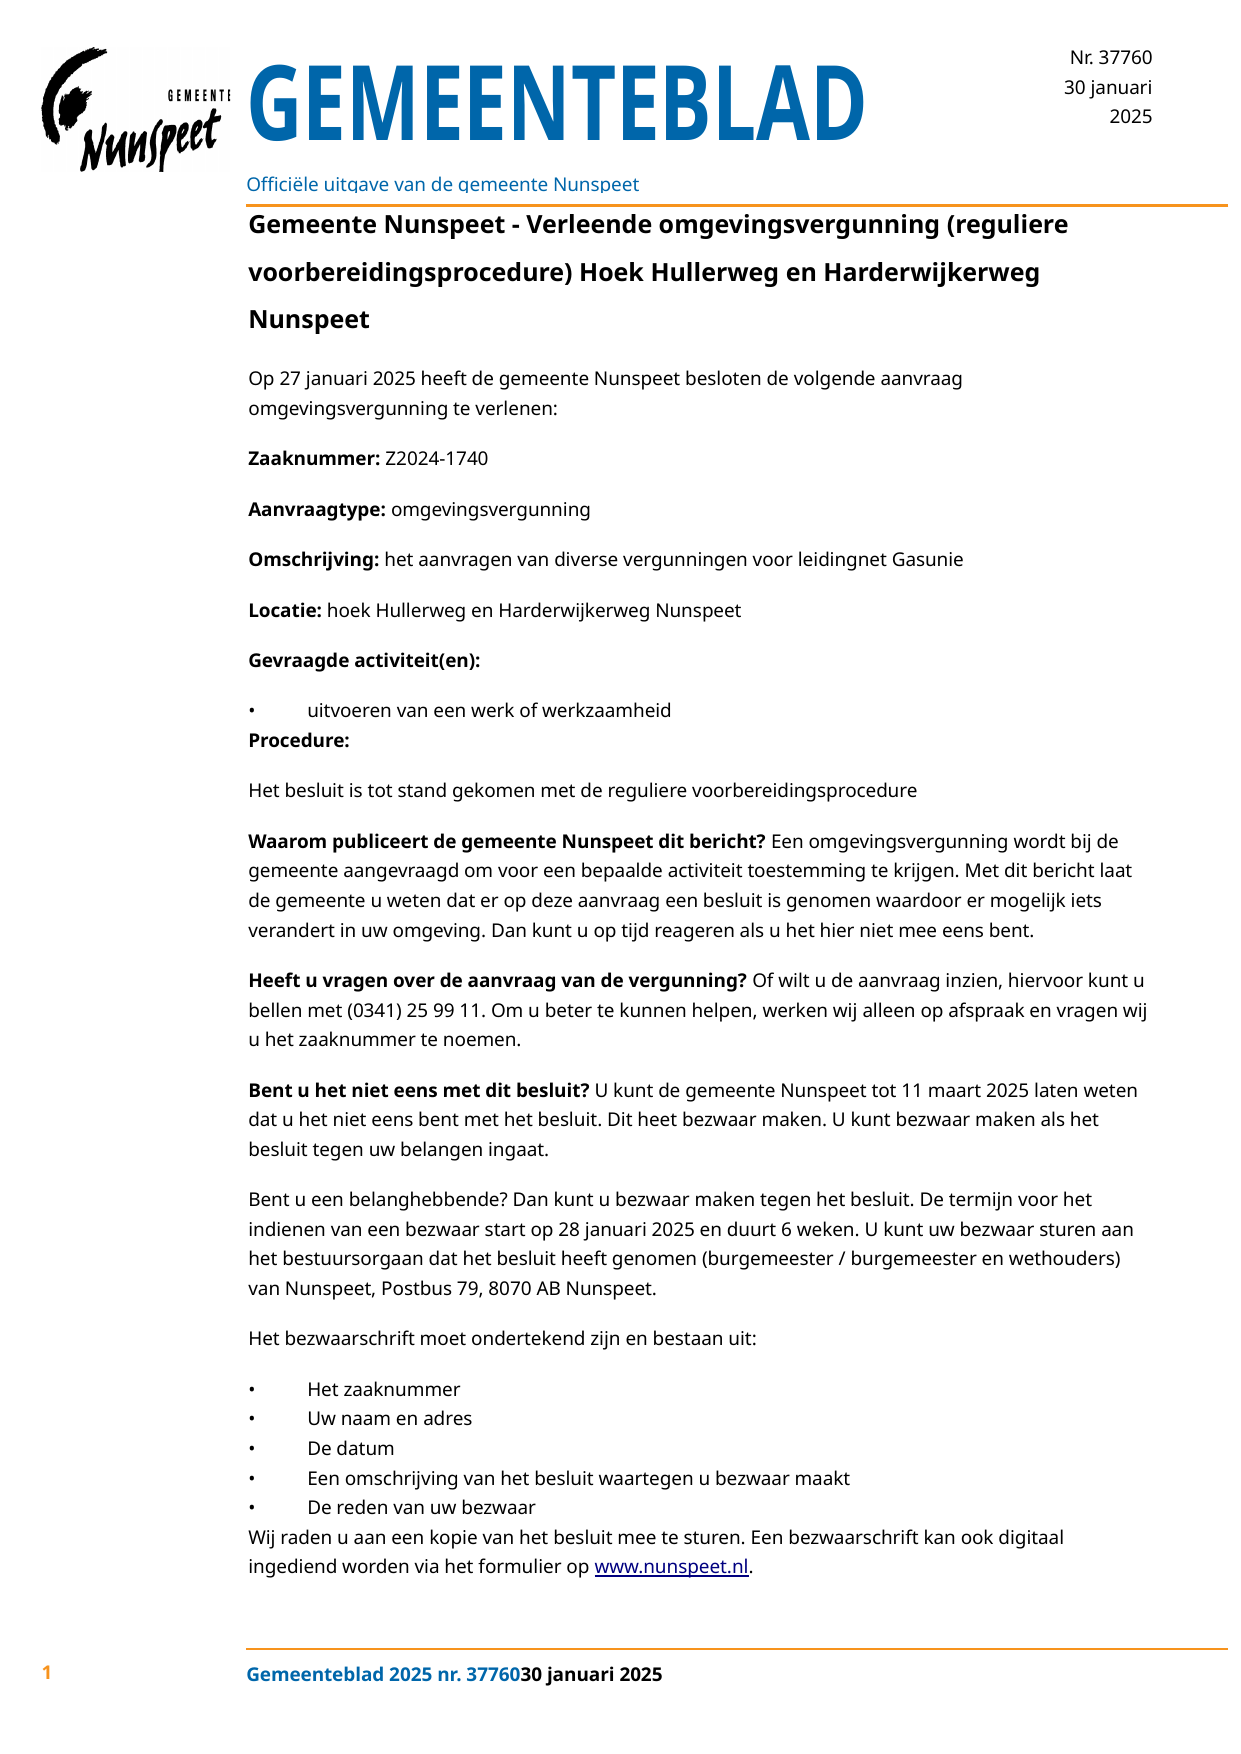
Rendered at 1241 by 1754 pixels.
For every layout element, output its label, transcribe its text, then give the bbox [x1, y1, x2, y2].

text Heeft u vragen over de aanvraag van de vergunning? Of wilt u de aanvraag inzien, hiervoor kunt u bellen met (0341) 25 99 11. Om u beter te kunnen helpen, werken wij alleen op afspraak en vragen wij u het zaaknummer te noemen. [248, 967, 1152, 1052]
text Procedure: [248, 727, 1152, 753]
text Wij raden u aan een kopie van het besluit mee te sturen. Een bezwaarschrift kan ook digitaal ingediend worden via het formulier op www.nunspeet.nl. [248, 1524, 1152, 1579]
text Locatie: hoek Hullerweg en Harderwijkerweg Nunspeet [248, 597, 1152, 622]
text Gevraagde activiteit(en): [248, 647, 1152, 673]
picture [41, 47, 231, 172]
text Omschrijving: het aanvragen van diverse vergunningen voor leidingnet Gasunie [248, 546, 1152, 572]
text Gemeente Nunspeet - Verleende omgevingsvergunning (reguliere voorbereidingsprocedure) Hoek Hullerweg en Harderwijkerweg Nunspeet [248, 207, 1152, 336]
text Bent u een belanghebbende? Dan kunt u bezwaar maken tegen het besluit. De termijn voor het indienen van een bezwaar start op 28 januari 2025 en duurt 6 weken. U kunt uw bezwaar sturen aan het bestuursorgaan dat het besluit heeft genomen (burgemeester / burgemeester en wethouders) van Nunspeet, Postbus 79, 8070 AB Nunspeet. [248, 1186, 1152, 1301]
text Het besluit is tot stand gekomen met de reguliere voorbereidingsprocedure [248, 778, 1152, 803]
list Een omschrijving van het besluit waartegen u bezwaar maakt [248, 1465, 1152, 1490]
list Het zaaknummer [248, 1376, 1152, 1402]
text Zaaknummer: Z2024-1740 [248, 446, 1152, 471]
text Waarom publiceert de gemeente Nunspeet dit bericht? Een omgevingsvergunning wordt bij de gemeente aangevraagd om voor een bepaalde activiteit toestemming te krijgen. Met dit bericht laat de gemeente u weten dat er op deze aanvraag een besluit is genomen waardoor er mogelijk iets verandert in uw omgeving. Dan kunt u op tijd reageren als u het hier niet mee eens bent. [248, 828, 1152, 942]
text Bent u het niet eens met dit besluit? U kunt de gemeente Nunspeet tot 11 maart 2025 laten weten dat u het niet eens bent met het besluit. Dit heet bezwaar maken. U kunt bezwaar maken als het besluit tegen uw belangen ingaat. [248, 1077, 1152, 1162]
list Uw naam en adres [248, 1406, 1152, 1431]
text Op 27 januari 2025 heeft de gemeente Nunspeet besloten de volgende aanvraag omgevingsvergunning te verlenen: [248, 366, 1152, 421]
list De datum [248, 1435, 1152, 1461]
list De reden van uw bezwaar [248, 1494, 1152, 1520]
list uitvoeren van een werk of werkzaamheid [248, 698, 1152, 723]
text Aanvraagtype: omgevingsvergunning [248, 496, 1152, 522]
text Het bezwaarschrift moet ondertekend zijn en bestaan uit: [248, 1326, 1152, 1351]
